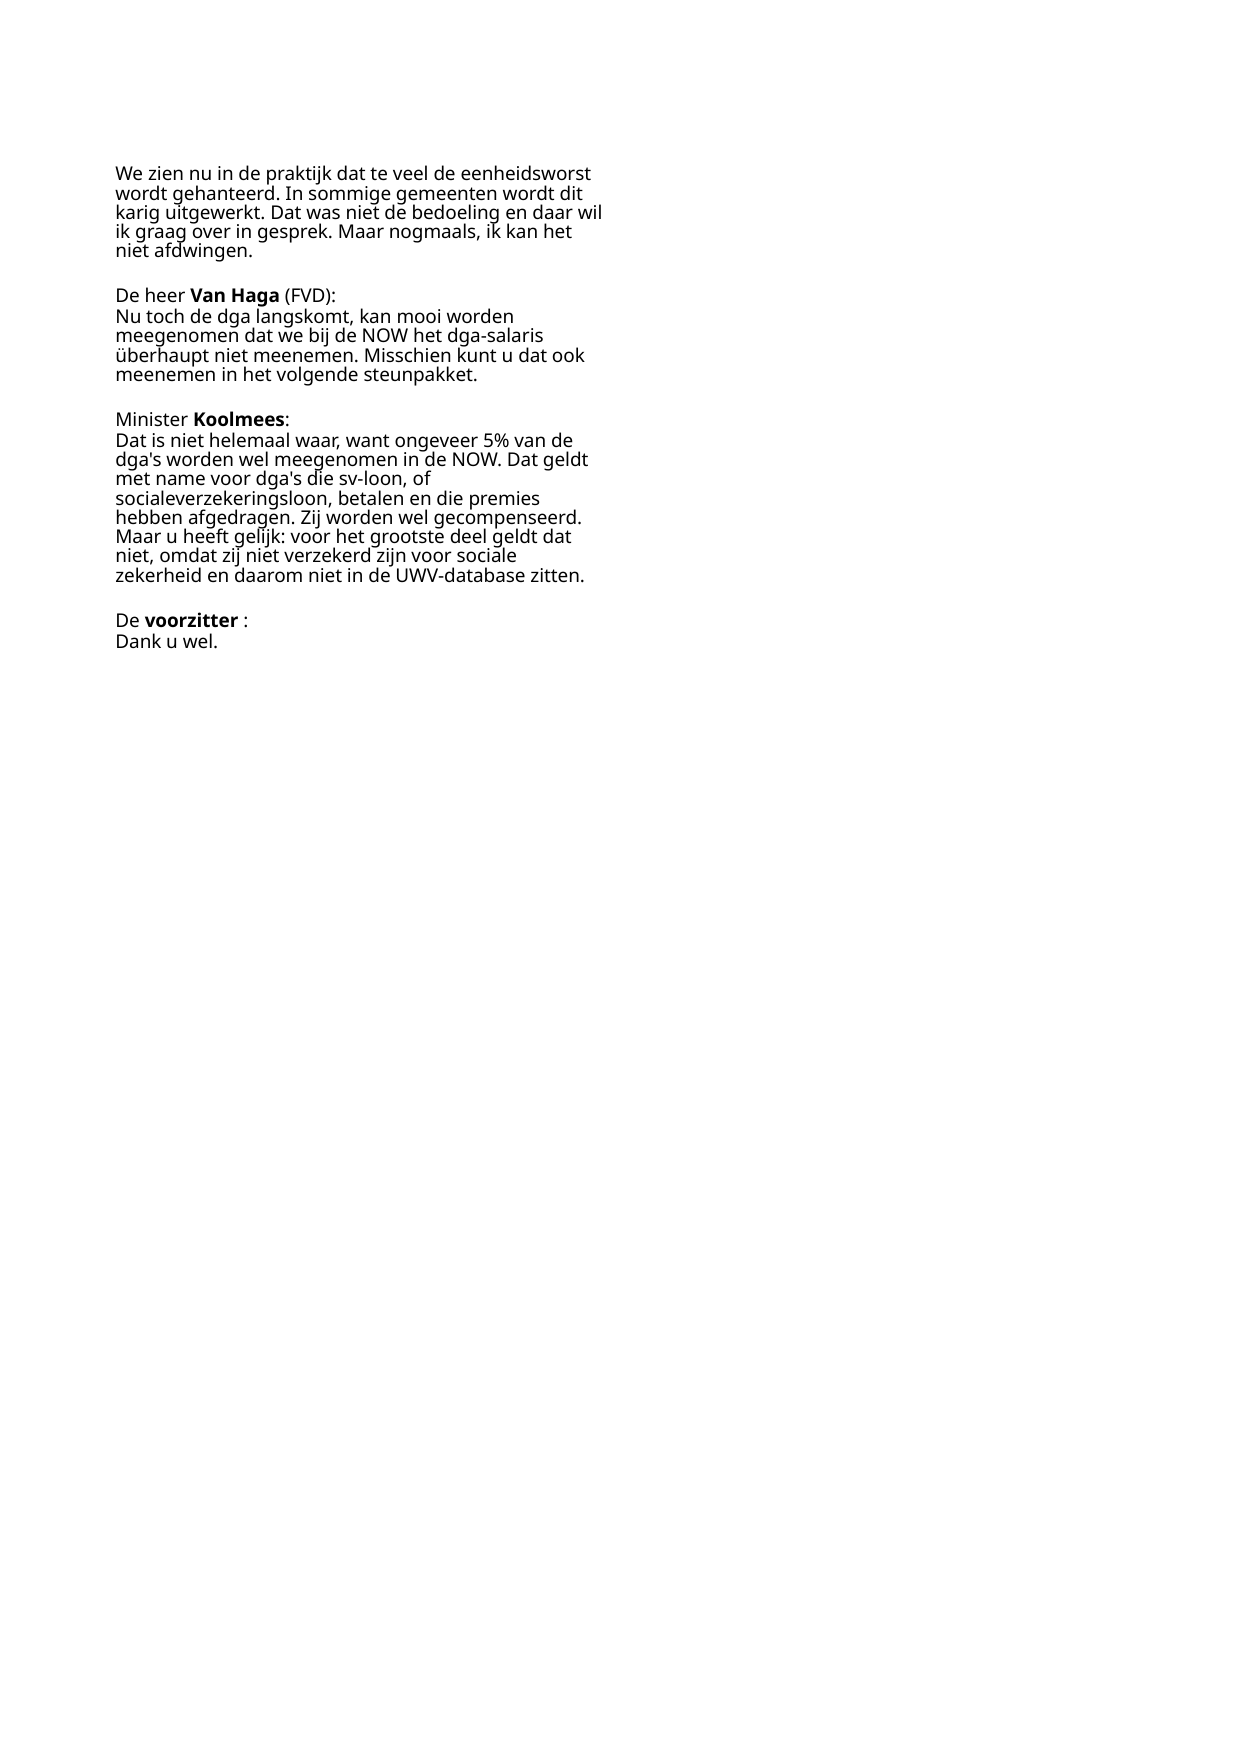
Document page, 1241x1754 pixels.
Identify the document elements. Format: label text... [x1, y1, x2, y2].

text Dat is niet helemaal waar, want ongeveer 5% van de dga's worden wel meegenomen in de NOW. Dat geldt met name voor dga's die sv-loon, of socialeverzekeringsloon, betalen en die premies hebben afgedragen. Zij worden wel gecompenseerd. Maar u heeft gelijk: voor het grootste deel geldt dat niet, omdat zij niet verzekerd zijn voor sociale zekerheid en daarom niet in de UWV-database zitten. [115, 432, 605, 586]
text We zien nu in de praktijk dat te veel de eenheidsworst wordt gehanteerd. In sommige gemeenten wordt dit karig uitgewerkt. Dat was niet de bedoeling en daar wil ik graag over in gesprek. Maar nogmaals, ik kan het niet afdwingen. [115, 165, 605, 262]
text Dank u wel. [115, 633, 605, 652]
text De voorzitter : [115, 607, 605, 633]
text De heer Van Haga (FVD): [115, 282, 605, 308]
text Minister Koolmees: [115, 406, 605, 432]
text Nu toch de dga langskomt, kan mooi worden meegenomen dat we bij de NOW het dga-salaris überhaupt niet meenemen. Misschien kunt u dat ook meenemen in het volgende steunpakket. [115, 308, 605, 385]
